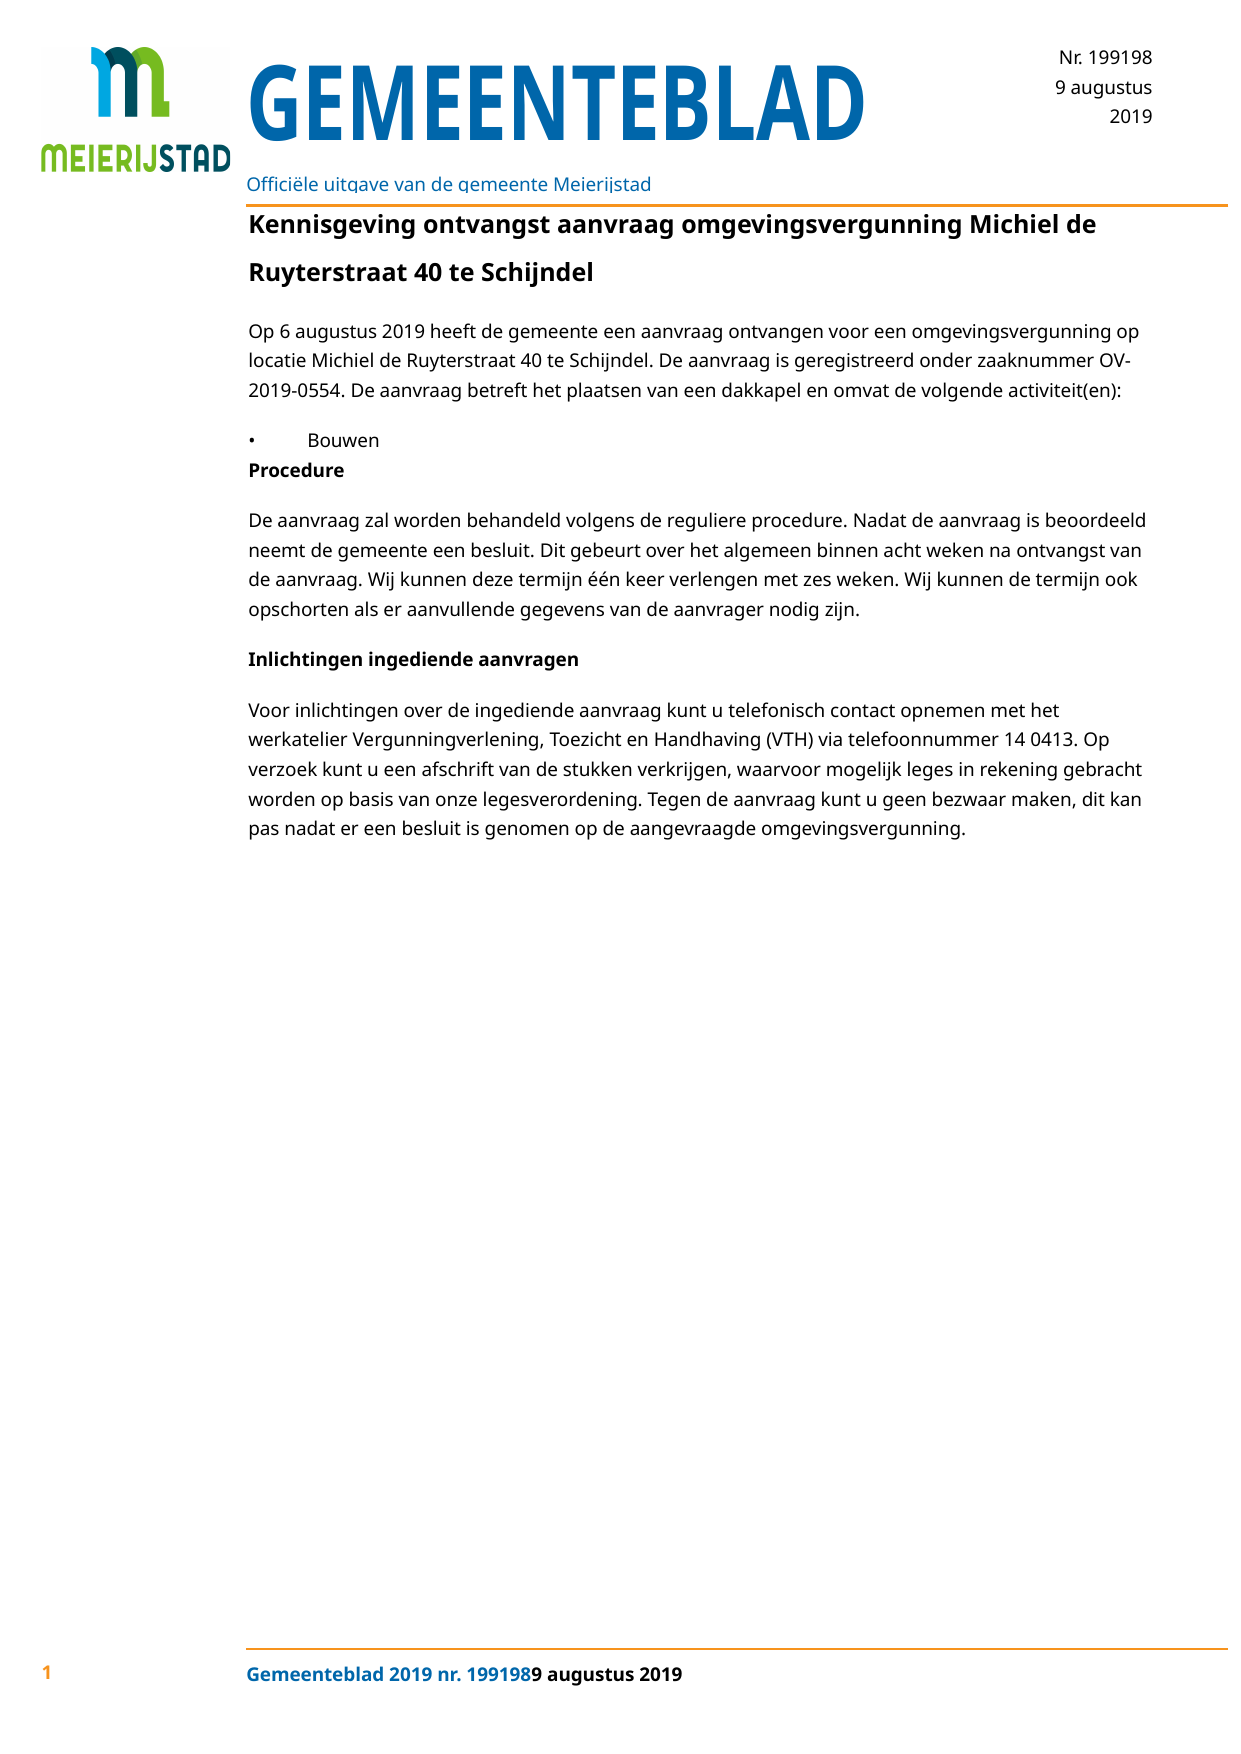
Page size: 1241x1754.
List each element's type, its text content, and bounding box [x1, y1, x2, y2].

text Procedure [248, 457, 1152, 483]
text De aanvraag zal worden behandeld volgens de reguliere procedure. Nadat de aanvraag is beoordeeld neemt de gemeente een besluit. Dit gebeurt over het algemeen binnen acht weken na ontvangst van de aanvraag. Wij kunnen deze termijn één keer verlengen met zes weken. Wij kunnen de termijn ook opschorten als er aanvullende gegevens van de aanvrager nodig zijn. [248, 507, 1152, 622]
picture [41, 47, 231, 172]
text Kennisgeving ontvangst aanvraag omgevingsvergunning Michiel de Ruyterstraat 40 te Schijndel [248, 207, 1152, 288]
text Op 6 augustus 2019 heeft de gemeente een aanvraag ontvangen voor een omgevingsvergunning op locatie Michiel de Ruyterstraat 40 te Schijndel. De aanvraag is geregistreerd onder zaaknummer OV-2019-0554. De aanvraag betreft het plaatsen van een dakkapel en omvat de volgende activiteit(en): [248, 318, 1152, 403]
text Inlichtingen ingediende aanvragen [248, 647, 1152, 672]
text Voor inlichtingen over de ingediende aanvraag kunt u telefonisch contact opnemen met het werkatelier Vergunningverlening, Toezicht en Handhaving (VTH) via telefoonnummer 14 0413. Op verzoek kunt u een afschrift van de stukken verkrijgen, waarvoor mogelijk leges in rekening gebracht worden op basis van onze legesverordening. Tegen de aanvraag kunt u geen bezwaar maken, dit kan pas nadat er een besluit is genomen op de aangevraagde omgevingsvergunning. [248, 697, 1152, 841]
list Bouwen [248, 427, 1152, 453]
